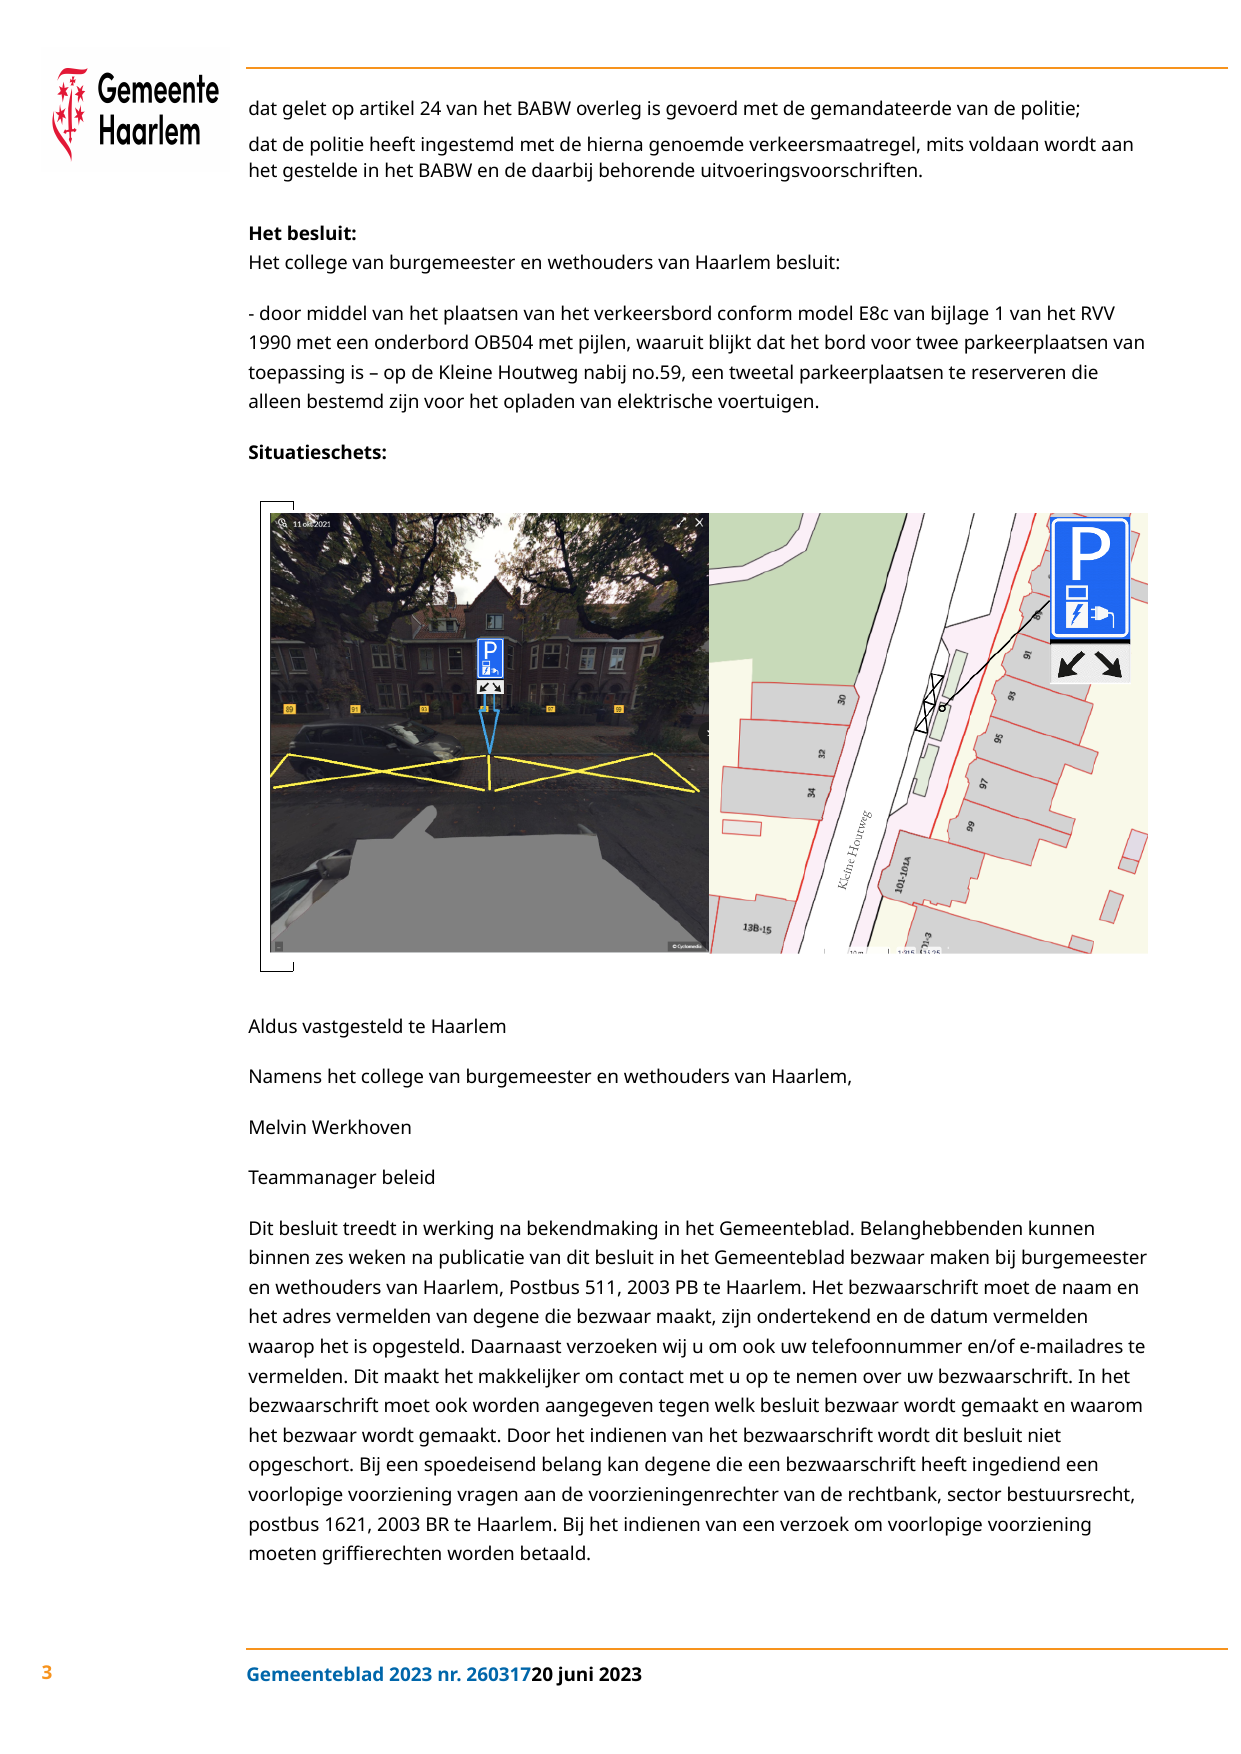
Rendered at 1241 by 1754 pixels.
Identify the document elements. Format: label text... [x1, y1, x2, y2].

picture [41, 47, 231, 172]
text Namens het college van burgemeester en wethouders van Haarlem, [248, 1064, 1152, 1089]
text Het besluit: [248, 220, 1152, 246]
text dat gelet op artikel 24 van het BABW overleg is gevoerd met de gemandateerde van de politie; [248, 95, 1152, 121]
text Het college van burgemeester en wethouders van Haarlem besluit: [248, 249, 1152, 275]
text dat de politie heeft ingestemd met de hierna genoemde verkeersmaatregel, mits voldaan wordt aan het gestelde in het BABW en de daarbij behorende uitvoeringsvoorschriften. [248, 131, 1152, 183]
text Dit besluit treedt in werking na bekendmaking in het Gemeenteblad. Belanghebbenden kunnen binnen zes weken na publicatie van dit besluit in het Gemeenteblad bezwaar maken bij burgemeester en wethouders van Haarlem, Postbus 511, 2003 PB te Haarlem. Het bezwaarschrift moet de naam en het adres vermelden van degene die bezwaar maakt, zijn ondertekend en de datum vermelden waarop het is opgesteld. Daarnaast verzoeken wij u om ook uw telefoonnummer en/of e-mailadres te vermelden. Dit maakt het makkelijker om contact met u op te nemen over uw bezwaarschrift. In het bezwaarschrift moet ook worden aangegeven tegen welk besluit bezwaar wordt gemaakt en waarom het bezwaar wordt gemaakt. Door het indienen van het bezwaarschrift wordt dit besluit niet opgeschort. Bij een spoedeisend belang kan degene die een bezwaarschrift heeft ingediend een voorlopige voorziening vragen aan de voorzieningenrechter van de rechtbank, sector bestuursrecht, postbus 1621, 2003 BR te Haarlem. Bij het indienen van een verzoek om voorlopige voorziening moeten griffierechten worden betaald. [248, 1215, 1152, 1566]
text - door middel van het plaatsen van het verkeersbord conform model E8c van bijlage 1 van het RVV 1990 met een onderbord OB504 met pijlen, waaruit blijkt dat het bord voor twee parkeerplaatsen van toepassing is – op de Kleine Houtweg nabij no.59, een tweetal parkeerplaatsen te reserveren die alleen bestemd zijn voor het opladen van elektrische voertuigen. [248, 300, 1152, 414]
text Melvin Werkhoven [248, 1114, 1152, 1140]
text Situatieschets: [248, 439, 1152, 465]
text Aldus vastgesteld te Haarlem [248, 1013, 1152, 1039]
text Teammanager beleid [248, 1164, 1152, 1190]
picture [268, 510, 1155, 962]
